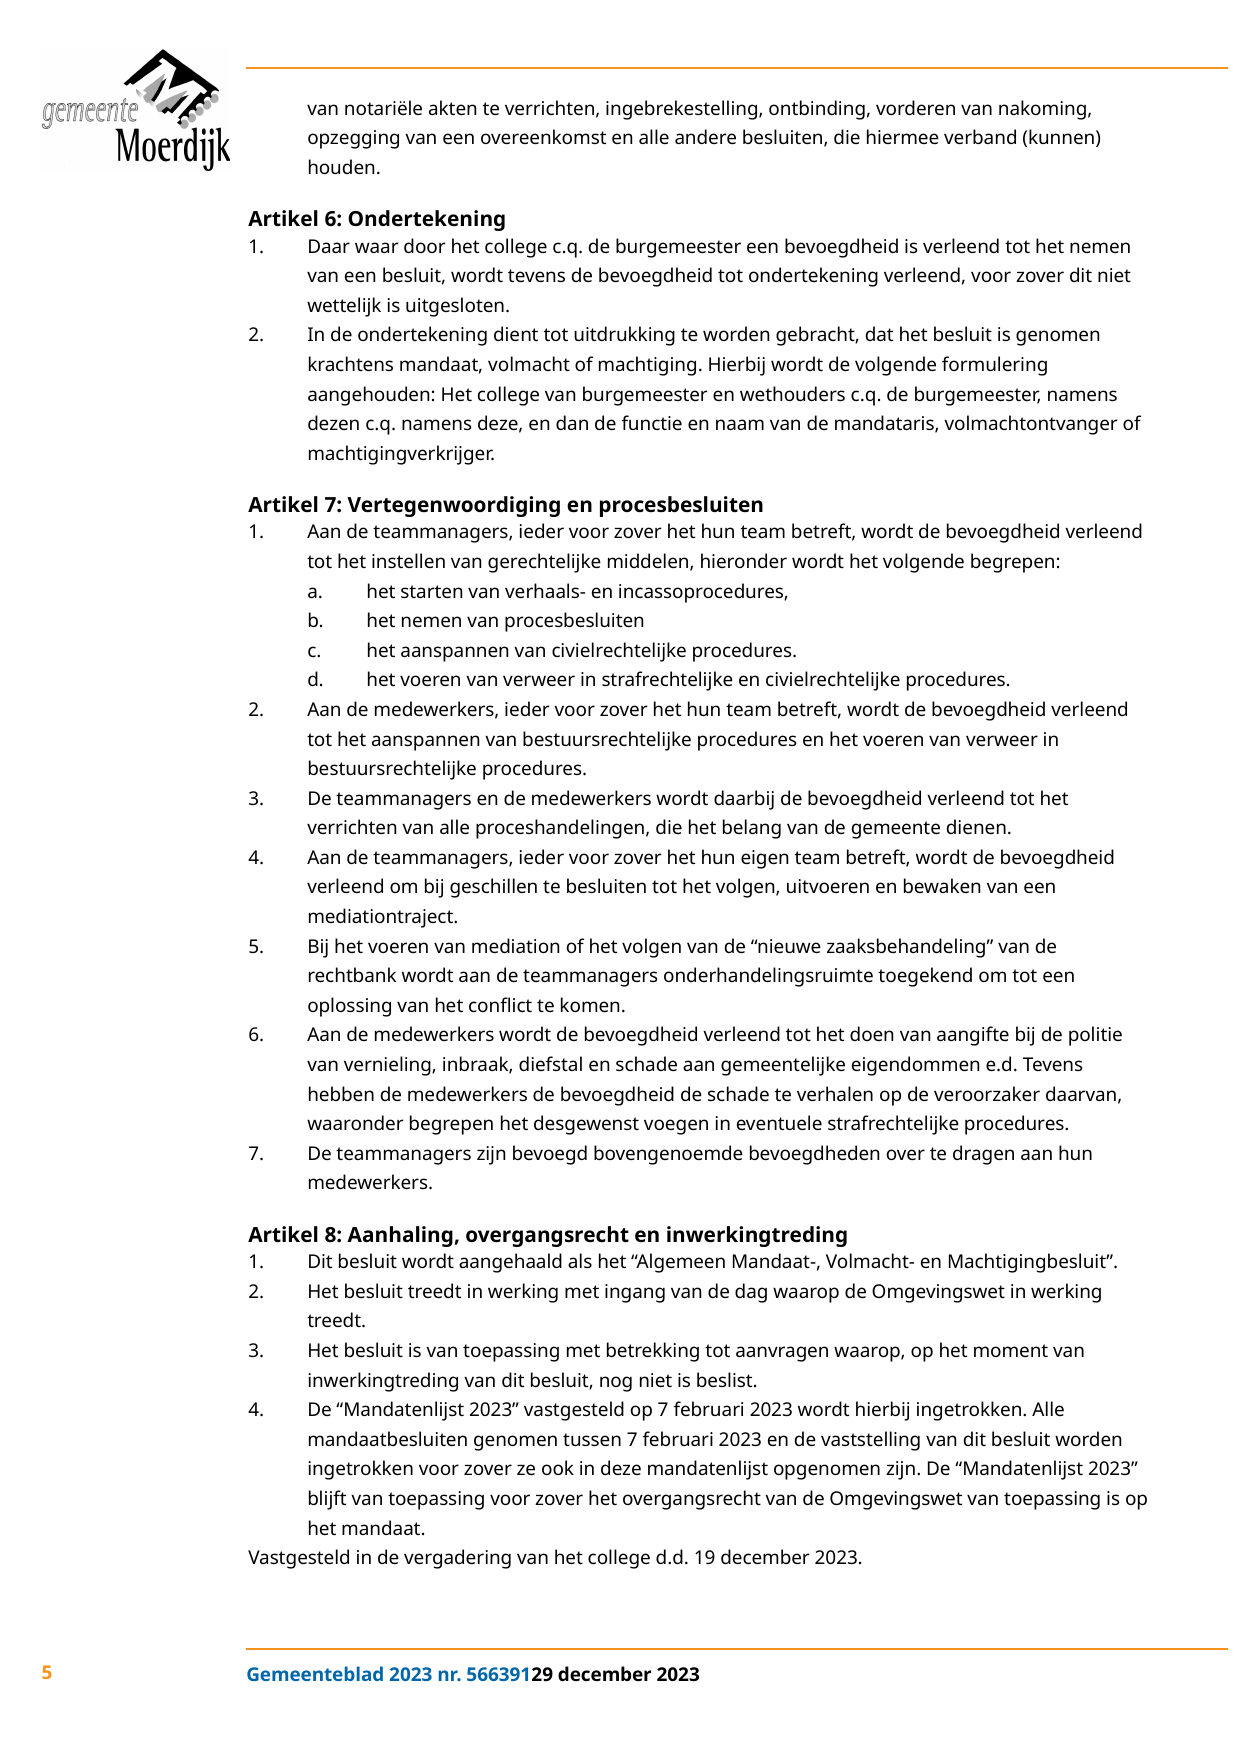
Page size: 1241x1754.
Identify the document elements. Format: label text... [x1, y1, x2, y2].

list Aan de teammanagers, ieder voor zover het hun eigen team betreft, wordt de bevoegdheid verleend om bij geschillen te besluiten tot het volgen, uitvoeren en bewaken van een mediationtraject. [248, 844, 1152, 929]
list van notariële akten te verrichten, ingebrekestelling, ontbinding, vorderen van nakoming, opzegging van een overeenkomst en alle andere besluiten, die hiermee verband (kunnen) houden. [248, 95, 1152, 180]
list Dit besluit wordt aangehaald als het “Algemeen Mandaat-, Volmacht- en Machtigingbesluit”. [248, 1248, 1152, 1274]
list het nemen van procesbesluiten [307, 607, 1152, 633]
text Artikel 8: Aanhaling, overgangsrecht en inwerkingtreding [248, 1220, 1152, 1248]
list Aan de teammanagers, ieder voor zover het hun team betreft, wordt de bevoegdheid verleend tot het instellen van gerechtelijke middelen, hieronder wordt het volgende begrepen: [248, 519, 1152, 574]
list Het besluit is van toepassing met betrekking tot aanvragen waarop, op het moment van inwerkingtreding van dit besluit, nog niet is beslist. [248, 1337, 1152, 1392]
list In de ondertekening dient tot uitdrukking te worden gebracht, dat het besluit is genomen krachtens mandaat, volmacht of machtiging. Hierbij wordt de volgende formulering aangehouden: Het college van burgemeester en wethouders c.q. de burgemeester, namens dezen c.q. namens deze, en dan de functie en naam van de mandataris, volmachtontvanger of machtigingverkrijger. [248, 322, 1152, 466]
text Vastgesteld in de vergadering van het college d.d. 19 december 2023. [248, 1544, 1152, 1570]
text Artikel 6: Ondertekening [248, 204, 1152, 233]
list Aan de medewerkers wordt de bevoegdheid verleend tot het doen van aangifte bij de politie van vernieling, inbraak, diefstal en schade aan gemeentelijke eigendommen e.d. Tevens hebben de medewerkers de bevoegdheid de schade te verhalen op de veroorzaker daarvan, waaronder begrepen het desgewenst voegen in eventuele strafrechtelijke procedures. [248, 1022, 1152, 1136]
list Bij het voeren van mediation of het volgen van de “nieuwe zaaksbehandeling” van de rechtbank wordt aan de teammanagers onderhandelingsruimte toegekend om tot een oplossing van het conflict te komen. [248, 933, 1152, 1018]
list De teammanagers en de medewerkers wordt daarbij de bevoegdheid verleend tot het verrichten van alle proceshandelingen, die het belang van de gemeente dienen. [248, 785, 1152, 840]
list het starten van verhaals- en incassoprocedures, [307, 578, 1152, 604]
picture [41, 47, 231, 172]
list Het besluit treedt in werking met ingang van de dag waarop de Omgevingswet in werking treedt. [248, 1278, 1152, 1333]
list Aan de medewerkers, ieder voor zover het hun team betreft, wordt de bevoegdheid verleend tot het aanspannen van bestuursrechtelijke procedures en het voeren van verweer in bestuursrechtelijke procedures. [248, 696, 1152, 781]
list het aanspannen van civielrechtelijke procedures. [307, 637, 1152, 663]
text Artikel 7: Vertegenwoordiging en procesbesluiten [248, 490, 1152, 519]
list De teammanagers zijn bevoegd bovengenoemde bevoegdheden over te dragen aan hun medewerkers. [248, 1140, 1152, 1195]
list het voeren van verweer in strafrechtelijke en civielrechtelijke procedures. [307, 667, 1152, 692]
list Daar waar door het college c.q. de burgemeester een bevoegdheid is verleend tot het nemen van een besluit, wordt tevens de bevoegdheid tot ondertekening verleend, voor zover dit niet wettelijk is uitgesloten. [248, 233, 1152, 318]
list De “Mandatenlijst 2023” vastgesteld op 7 februari 2023 wordt hierbij ingetrokken. Alle mandaatbesluiten genomen tussen 7 februari 2023 en de vaststelling van dit besluit worden ingetrokken voor zover ze ook in deze mandatenlijst opgenomen zijn. De “Mandatenlijst 2023” blijft van toepassing voor zover het overgangsrecht van de Omgevingswet van toepassing is op het mandaat. [248, 1396, 1152, 1540]
